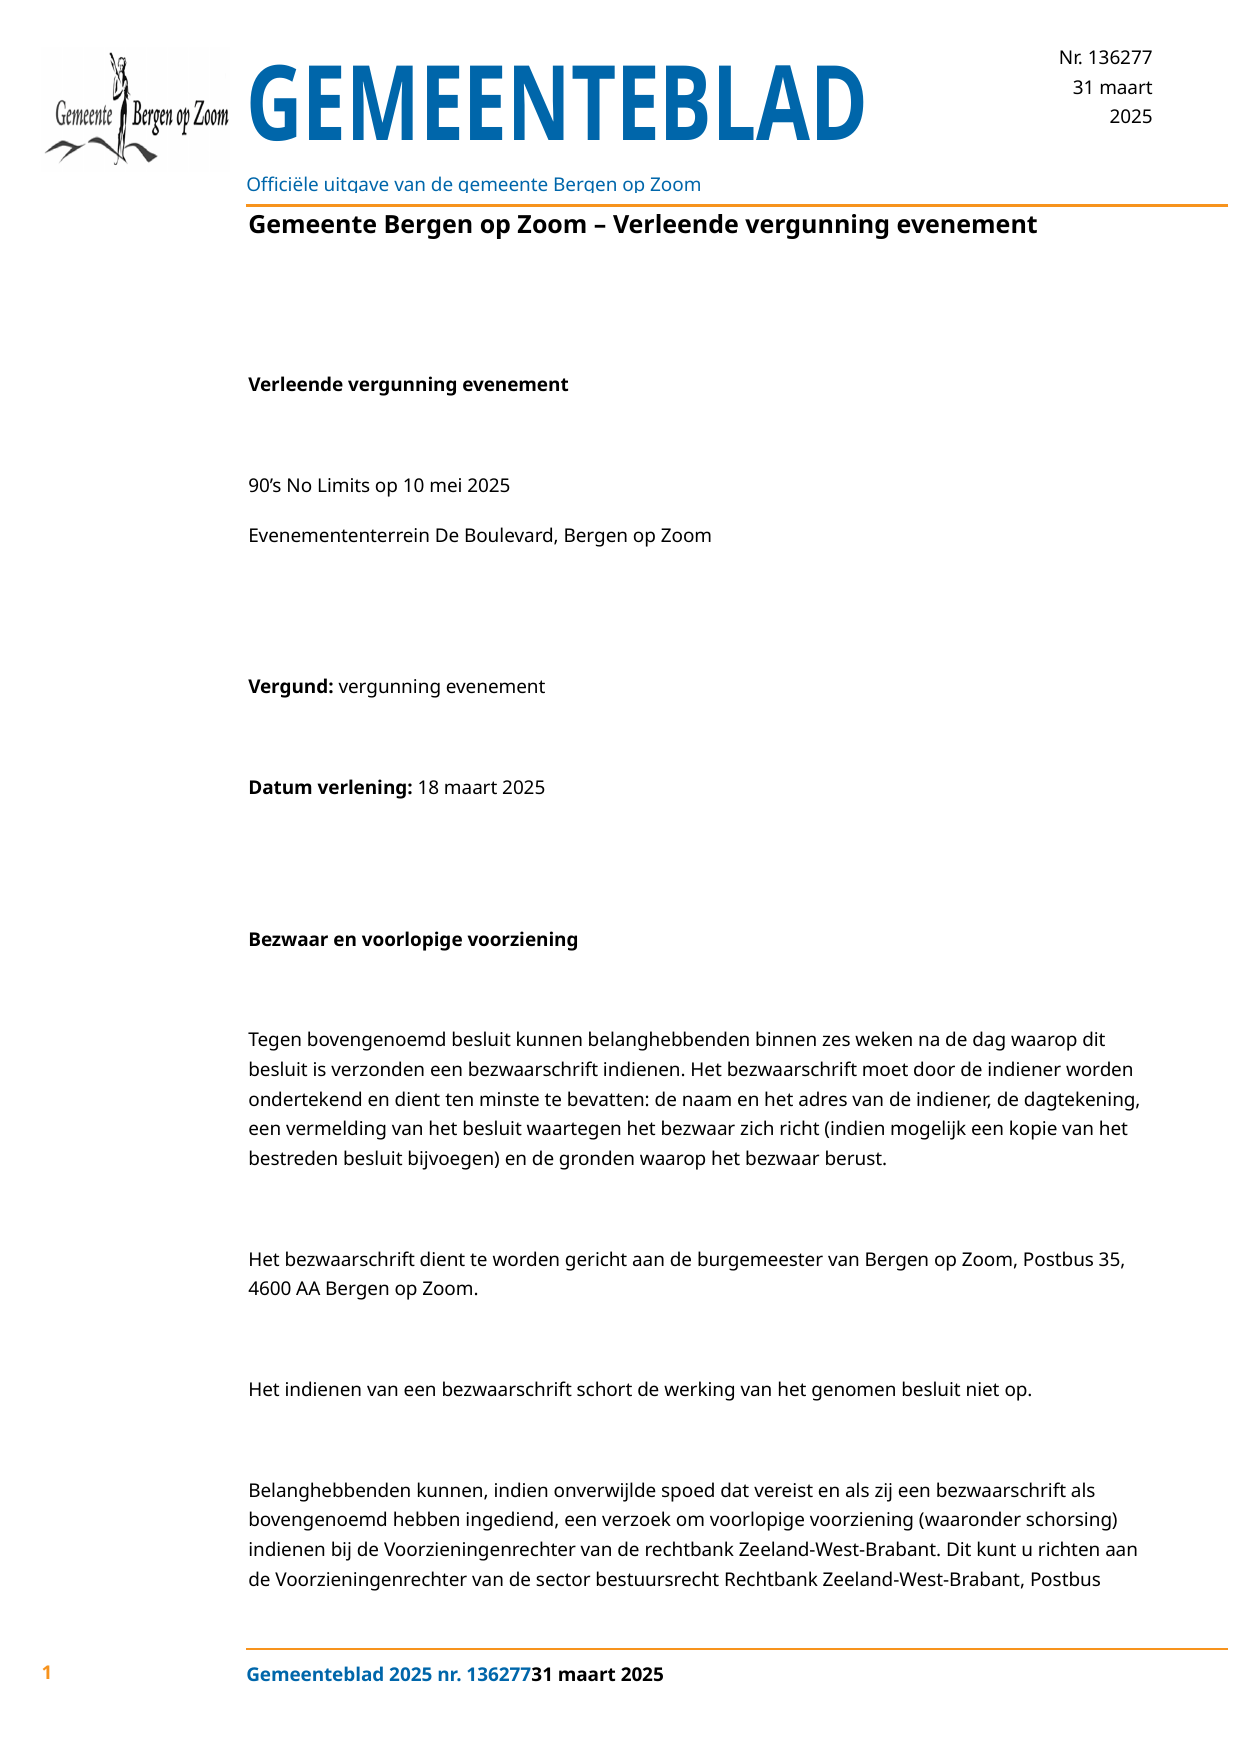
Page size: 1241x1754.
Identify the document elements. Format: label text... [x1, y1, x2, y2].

text Evenemententerrein De Boulevard, Bergen op Zoom [248, 522, 1152, 548]
text Gemeente Bergen op Zoom – Verleende vergunning evenement [248, 207, 1152, 241]
text Datum verlening: 18 maart 2025 [248, 774, 1152, 800]
picture [41, 47, 231, 172]
text 90’s No Limits op 10 mei 2025 [248, 472, 1152, 498]
text Vergund: vergunning evenement [248, 674, 1152, 699]
text Tegen bovengenoemd besluit kunnen belanghebbenden binnen zes weken na de dag waarop dit besluit is verzonden een bezwaarschrift indienen. Het bezwaarschrift moet door de indiener worden ondertekend en dient ten minste te bevatten: de naam en het adres van de indiener, de dagtekening, een vermelding van het besluit waartegen het bezwaar zich richt (indien mogelijk een kopie van het bestreden besluit bijvoegen) en de gronden waarop het bezwaar berust. [248, 1027, 1152, 1171]
text Belanghebbenden kunnen, indien onverwijlde spoed dat vereist en als zij een bezwaarschrift als bovengenoemd hebben ingediend, een verzoek om voorlopige voorziening (waaronder schorsing) indienen bij de Voorzieningenrechter van de rechtbank Zeeland-West-Brabant. Dit kunt u richten aan de Voorzieningenrechter van de sector bestuursrecht Rechtbank Zeeland-West-Brabant, Postbus [248, 1477, 1152, 1591]
text Het bezwaarschrift dient te worden gericht aan de burgemeester van Bergen op Zoom, Postbus 35, 4600 AA Bergen op Zoom. [248, 1246, 1152, 1301]
text Verleende vergunning evenement [248, 371, 1152, 397]
text Bezwaar en voorlopige voorziening [248, 926, 1152, 951]
text Het indienen van een bezwaarschrift schort de werking van het genomen besluit niet op. [248, 1376, 1152, 1402]
